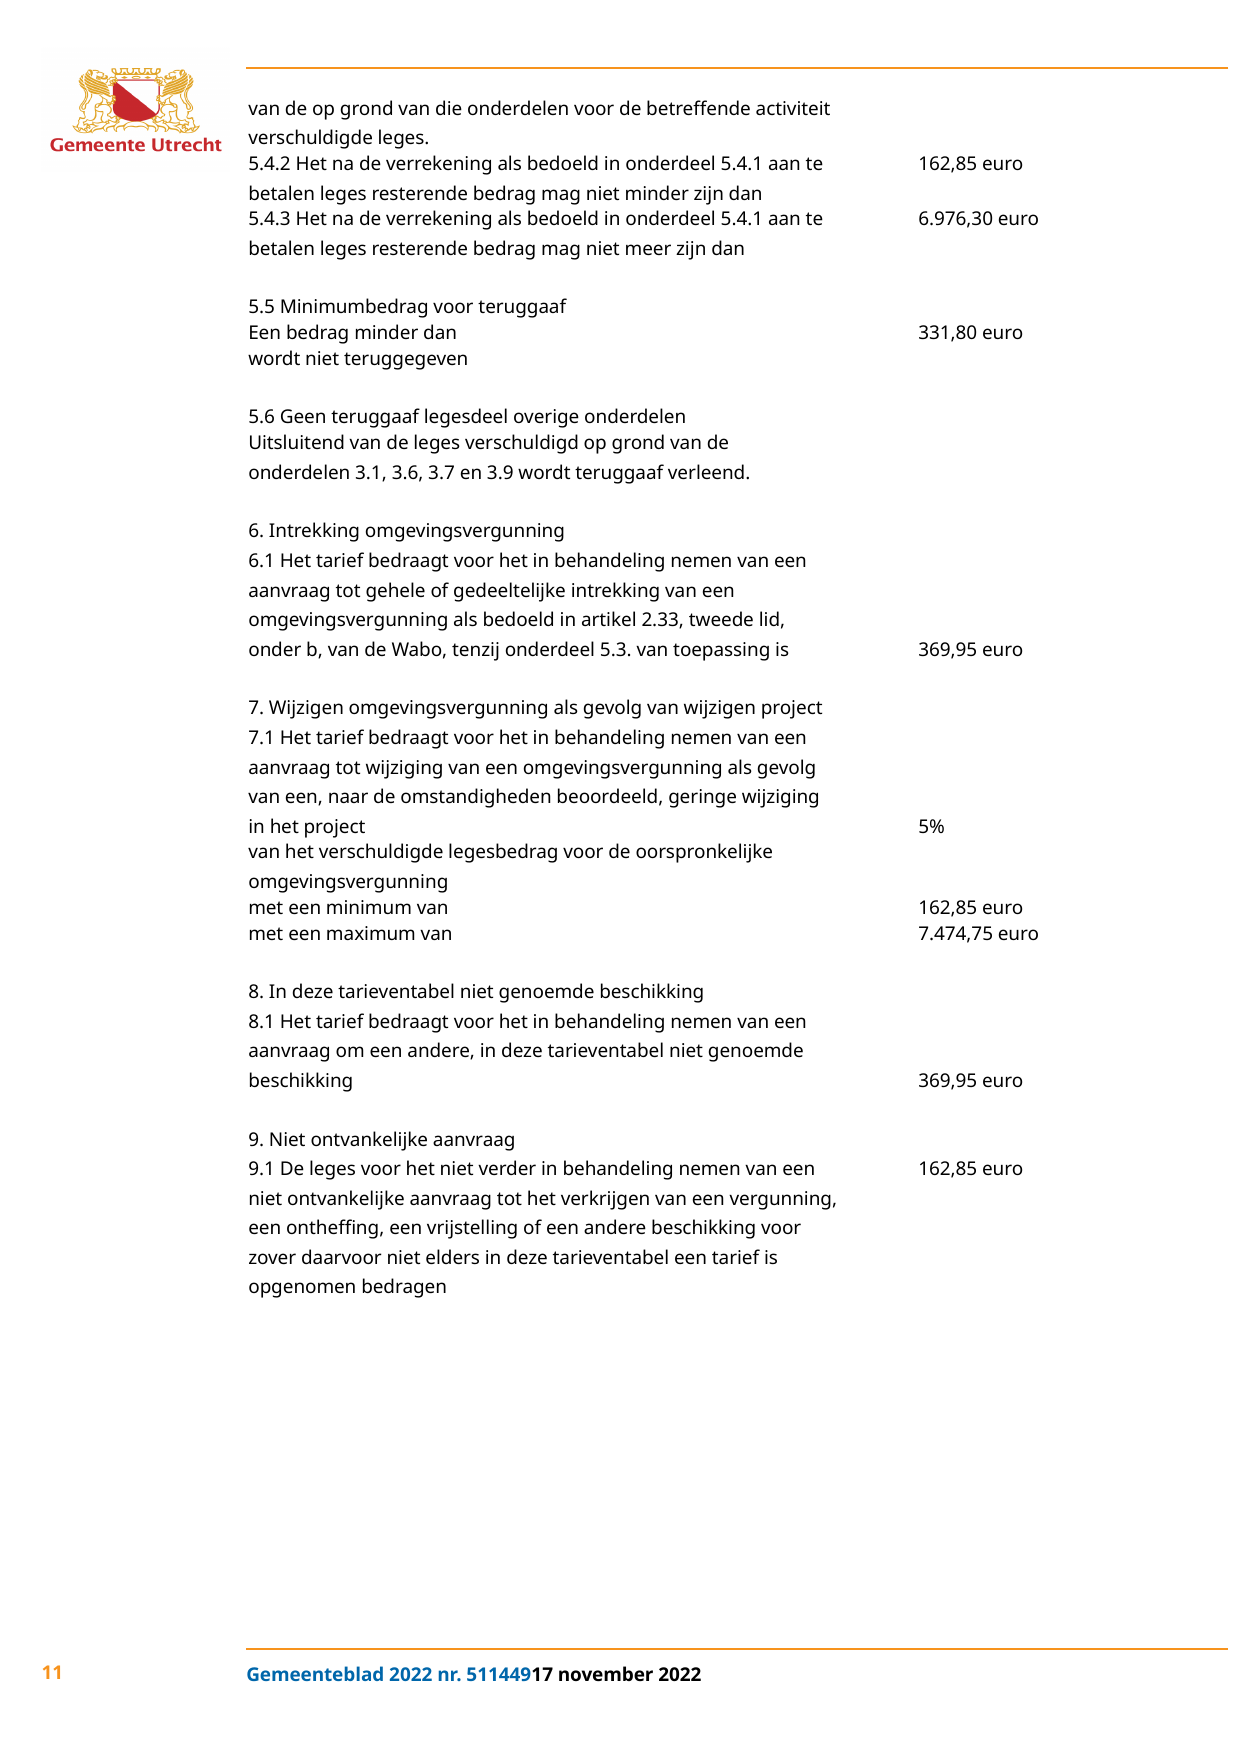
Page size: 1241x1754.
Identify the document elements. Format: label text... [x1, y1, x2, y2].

table_cell [918, 95, 1152, 150]
table_cell [918, 430, 1152, 485]
table_cell met een minimum van [248, 894, 918, 920]
table_cell 7.474,75 euro [918, 920, 1152, 946]
table_cell 162,85 euro [918, 894, 1152, 920]
picture [41, 47, 231, 172]
table_header 5% [918, 724, 1152, 839]
table_header 7.1 Het tarief bedraagt voor het in behandeling nemen van een aanvraag tot wijziging van een omgevingsvergunning als gevolg van een, naar de omstandigheden beoordeeld, geringe wijziging in het project [248, 724, 918, 839]
table_cell 5.4.2 Het na de verrekening als bedoeld in onderdeel 5.4.1 aan te betalen leges resterende bedrag mag niet minder zijn dan [248, 150, 918, 205]
table_header 369,95 euro [918, 547, 1152, 662]
table_cell 6.976,30 euro [918, 205, 1152, 261]
table_header 369,95 euro [918, 1008, 1152, 1093]
table_header 6.1 Het tarief bedraagt voor het in behandeling nemen van een aanvraag tot gehele of gedeeltelijke intrekking van een omgevingsvergunning als bedoeld in artikel 2.33, tweede lid, onder b, van de Wabo, tenzij onderdeel 5.3. van toepassing is [248, 547, 918, 662]
table_header 5.6 Geen teruggaaf legesdeel overige onderdelen [248, 404, 918, 429]
text 8. In deze tarieventabel niet genoemde beschikking [248, 978, 1152, 1004]
table_cell met een maximum van [248, 920, 918, 946]
text 9. Niet ontvankelijke aanvraag [248, 1126, 1152, 1151]
table_header 8.1 Het tarief bedraagt voor het in behandeling nemen van een aanvraag om een andere, in deze tarieventabel niet genoemde beschikking [248, 1008, 918, 1093]
table_header [918, 294, 1152, 319]
table_cell wordt niet teruggegeven [248, 345, 918, 371]
table_cell Uitsluitend van de leges verschuldigd op grond van de onderdelen 3.1, 3.6, 3.7 en 3.9 wordt teruggaaf verleend. [248, 430, 918, 485]
table_cell van de op grond van die onderdelen voor de betreffende activiteit verschuldigde leges. [248, 95, 918, 150]
table_cell [918, 839, 1152, 894]
table_header 5.5 Minimumbedrag voor teruggaaf [248, 294, 918, 319]
table_cell 162,85 euro [918, 150, 1152, 205]
table_header 9.1 De leges voor het niet verder in behandeling nemen van een niet ontvankelijke aanvraag tot het verkrijgen van een vergunning, een ontheffing, een vrijstelling of een andere beschikking voor zover daarvoor niet elders in deze tarieventabel een tarief is opgenomen bedragen [248, 1155, 918, 1299]
table_cell 331,80 euro [918, 319, 1152, 345]
table_cell Een bedrag minder dan [248, 319, 918, 345]
table_header [918, 404, 1152, 429]
table_cell van het verschuldigde legesbedrag voor de oorspronkelijke omgevingsvergunning [248, 839, 918, 894]
table_cell [918, 345, 1152, 371]
table_cell 5.4.3 Het na de verrekening als bedoeld in onderdeel 5.4.1 aan te betalen leges resterende bedrag mag niet meer zijn dan [248, 205, 918, 261]
text 6. Intrekking omgevingsvergunning [248, 518, 1152, 543]
text 7. Wijzigen omgevingsvergunning als gevolg van wijzigen project [248, 694, 1152, 720]
table_header 162,85 euro [918, 1155, 1152, 1299]
